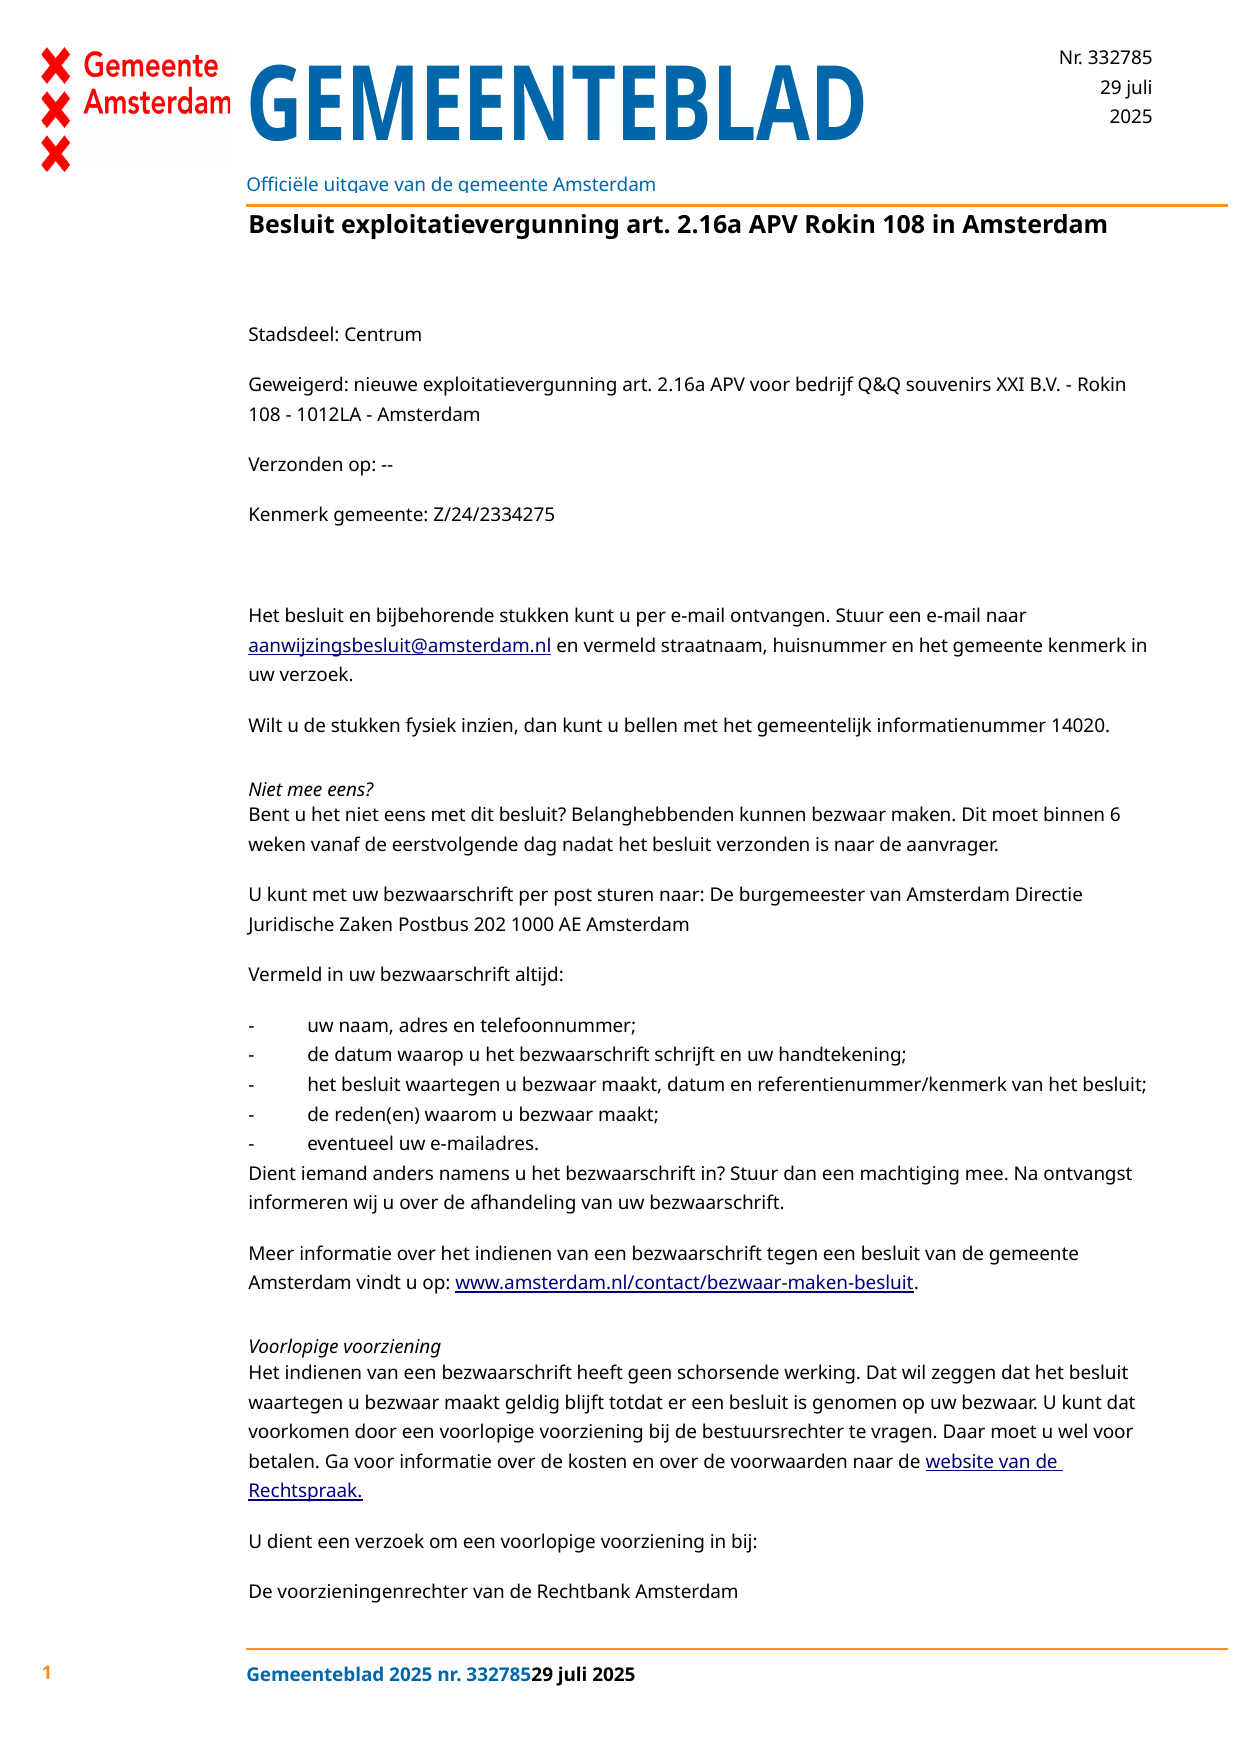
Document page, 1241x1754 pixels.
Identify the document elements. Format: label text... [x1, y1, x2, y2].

picture [41, 47, 231, 172]
text Het besluit en bijbehorende stukken kunt u per e-mail ontvangen. Stuur een e-mail naar aanwijzingsbesluit@amsterdam.nl en vermeld straatnaam, huisnummer en het gemeente kenmerk in uw verzoek. [248, 602, 1152, 687]
list uw naam, adres en telefoonnummer; [248, 1012, 1152, 1038]
text De voorzieningenrechter van de Rechtbank Amsterdam [248, 1578, 1152, 1604]
list de reden(en) waarom u bezwaar maakt; [248, 1101, 1152, 1127]
text Wilt u de stukken fysiek inzien, dan kunt u bellen met het gemeentelijk informatienummer 14020. [248, 712, 1152, 738]
text Stadsdeel: Centrum [248, 321, 1152, 346]
text Voorlopige voorziening [248, 1333, 1152, 1359]
text Het indienen van een bezwaarschrift heeft geen schorsende werking. Dat wil zeggen dat het besluit waartegen u bezwaar maakt geldig blijft totdat er een besluit is genomen op uw bezwaar. U kunt dat voorkomen door een voorlopige voorziening bij de bestuursrechter te vragen. Daar moet u wel voor betalen. Ga voor informatie over de kosten en over de voorwaarden naar de website van de Rechtspraak. [248, 1359, 1152, 1503]
text U dient een verzoek om een voorlopige voorziening in bij: [248, 1528, 1152, 1554]
text Kenmerk gemeente: Z/24/2334275 [248, 502, 1152, 527]
list eventueel uw e-mailadres. [248, 1130, 1152, 1156]
list de datum waarop u het bezwaarschrift schrijft en uw handtekening; [248, 1042, 1152, 1067]
text Verzonden op: -- [248, 451, 1152, 477]
text Niet mee eens? [248, 776, 1152, 802]
text Dient iemand anders namens u het bezwaarschrift in? Stuur dan een machtiging mee. Na ontvangst informeren wij u over de afhandeling van uw bezwaarschrift. [248, 1160, 1152, 1215]
text Geweigerd: nieuwe exploitatievergunning art. 2.16a APV voor bedrijf Q&Q souvenirs XXI B.V. - Rokin 108 - 1012LA - Amsterdam [248, 371, 1152, 426]
text Meer informatie over het indienen van een bezwaarschrift tegen een besluit van de gemeente Amsterdam vindt u op: www.amsterdam.nl/contact/bezwaar-maken-besluit. [248, 1240, 1152, 1295]
list het besluit waartegen u bezwaar maakt, datum en referentienummer/kenmerk van het besluit; [248, 1071, 1152, 1097]
text Vermeld in uw bezwaarschrift altijd: [248, 962, 1152, 987]
text Besluit exploitatievergunning art. 2.16a APV Rokin 108 in Amsterdam [248, 207, 1152, 241]
text U kunt met uw bezwaarschrift per post sturen naar: De burgemeester van Amsterdam Directie Juridische Zaken Postbus 202 1000 AE Amsterdam [248, 882, 1152, 937]
text Bent u het niet eens met dit besluit? Belanghebbenden kunnen bezwaar maken. Dit moet binnen 6 weken vanaf de eerstvolgende dag nadat het besluit verzonden is naar de aanvrager. [248, 802, 1152, 857]
